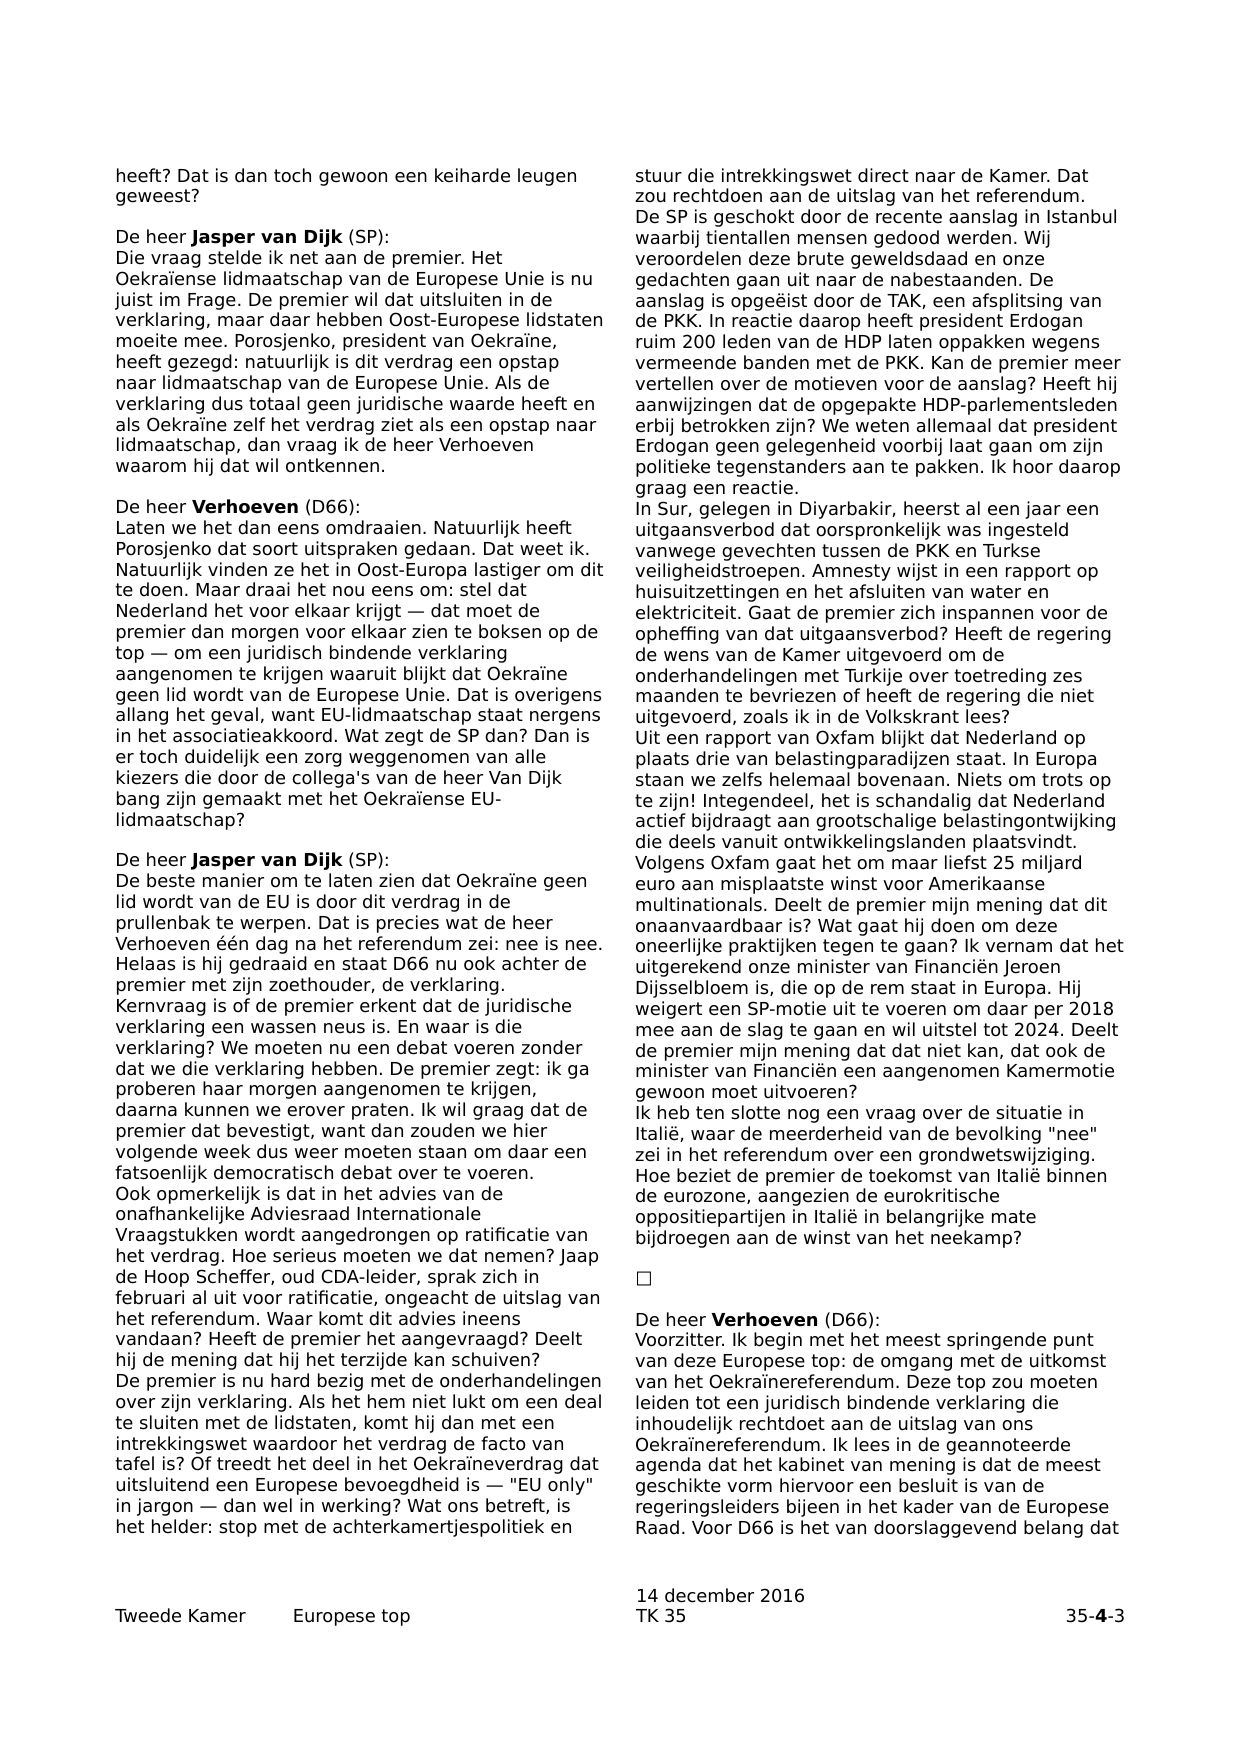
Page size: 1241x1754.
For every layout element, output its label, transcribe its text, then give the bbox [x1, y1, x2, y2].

text De heer Jasper van Dijk (SP): [115, 850, 605, 871]
text Laten we het dan eens omdraaien. Natuurlijk heeft Porosjenko dat soort uitspraken gedaan. Dat weet ik. Natuurlijk vinden ze het in Oost-Europa lastiger om dit te doen. Maar draai het nou eens om: stel dat Nederland het voor elkaar krijgt — dat moet de premier dan morgen voor elkaar zien te boksen op de top — om een juridisch bindende verklaring aangenomen te krijgen waaruit blijkt dat Oekraïne geen lid wordt van de Europese Unie. Dat is overigens allang het geval, want EU-lidmaatschap staat nergens in het associatieakkoord. Wat zegt de SP dan? Dan is er toch duidelijk een zorg weggenomen van alle kiezers die door de collega's van de heer Van Dijk bang zijn gemaakt met het Oekraïense EU-lidmaatschap? [115, 518, 605, 830]
text Die vraag stelde ik net aan de premier. Het Oekraïense lidmaatschap van de Europese Unie is nu juist im Frage. De premier wil dat uitsluiten in de verklaring, maar daar hebben Oost-Europese lidstaten moeite mee. Porosjenko, president van Oekraïne, heeft gezegd: natuurlijk is dit verdrag een opstap naar lidmaatschap van de Europese Unie. Als de verklaring dus totaal geen juridische waarde heeft en als Oekraïne zelf het verdrag ziet als een opstap naar lidmaatschap, dan vraag ik de heer Verhoeven waarom hij dat wil ontkennen. [115, 248, 605, 477]
text De SP is geschokt door de recente aanslag in Istanbul waarbij tientallen mensen gedood werden. Wij veroordelen deze brute geweldsdaad en onze gedachten gaan uit naar de nabestaanden. De aanslag is opgeëist door de TAK, een afsplitsing van de PKK. In reactie daarop heeft president Erdogan ruim 200 leden van de HDP laten oppakken wegens vermeende banden met de PKK. Kan de premier meer vertellen over de motieven voor de aanslag? Heeft hij aanwijzingen dat de opgepakte HDP-parlementsleden erbij betrokken zijn? We weten allemaal dat president Erdogan geen gelegenheid voorbij laat gaan om zijn politieke tegenstanders aan te pakken. Ik hoor daarop graag een reactie. [635, 207, 1125, 499]
text Uit een rapport van Oxfam blijkt dat Nederland op plaats drie van belastingparadijzen staat. In Europa staan we zelfs helemaal bovenaan. Niets om trots op te zijn! Integendeel, het is schandalig dat Nederland actief bijdraagt aan grootschalige belastingontwijking die deels vanuit ontwikkelingslanden plaatsvindt. Volgens Oxfam gaat het om maar liefst 25 miljard euro aan misplaatste winst voor Amerikaanse multinationals. Deelt de premier mijn mening dat dit onaanvaardbaar is? Wat gaat hij doen om deze oneerlijke praktijken tegen te gaan? Ik vernam dat het uitgerekend onze minister van Financiën Jeroen Dijsselbloem is, die op de rem staat in Europa. Hij weigert een SP-motie uit te voeren om daar per 2018 mee aan de slag te gaan en wil uitstel tot 2024. Deelt de premier mijn mening dat dat niet kan, dat ook de minister van Financiën een aangenomen Kamermotie gewoon moet uitvoeren? [635, 728, 1125, 1103]
text De heer Verhoeven (D66): [115, 497, 605, 518]
text Ook opmerkelijk is dat in het advies van de onafhankelijke Adviesraad Internationale Vraagstukken wordt aangedrongen op ratificatie van het verdrag. Hoe serieus moeten we dat nemen? Jaap de Hoop Scheffer, oud CDA-leider, sprak zich in februari al uit voor ratificatie, ongeacht de uitslag van het referendum. Waar komt dit advies ineens vandaan? Heeft de premier het aangevraagd? Deelt hij de mening dat hij het terzijde kan schuiven? [115, 1183, 605, 1371]
text Voorzitter. Ik begin met het meest springende punt van deze Europese top: de omgang met de uitkomst van het Oekraïnereferendum. Deze top zou moeten leiden tot een juridisch bindende verklaring die inhoudelijk rechtdoet aan de uitslag van ons Oekraïnereferendum. Ik lees in de geannoteerde agenda dat het kabinet van mening is dat de meest geschikte vorm hiervoor een besluit is van de regeringsleiders bijeen in het kader van de Europese Raad. Voor D66 is het van doorslaggevend belang dat [635, 1330, 1125, 1538]
text De heer Verhoeven (D66): [635, 1309, 1125, 1330]
text Ik heb ten slotte nog een vraag over de situatie in Italië, waar de meerderheid van de bevolking "nee" zei in het referendum over een grondwetswijziging. Hoe beziet de premier de toekomst van Italië binnen de eurozone, aangezien de eurokritische oppositiepartijen in Italië in belangrijke mate bijdroegen aan de winst van het neekamp? [635, 1103, 1125, 1249]
text De premier is nu hard bezig met de onderhandelingen over zijn verklaring. Als het hem niet lukt om een deal te sluiten met de lidstaten, komt hij dan met een intrekkingswet waardoor het verdrag de facto van tafel is? Of treedt het deel in het Oekraïneverdrag dat uitsluitend een Europese bevoegdheid is — "EU only" in jargon — dan wel in werking? Wat ons betreft, is het helder: stop met de achterkamertjespolitiek en [115, 1371, 605, 1537]
text In Sur, gelegen in Diyarbakir, heerst al een jaar een uitgaansverbod dat oorspronkelijk was ingesteld vanwege gevechten tussen de PKK en Turkse veiligheidstroepen. Amnesty wijst in een rapport op huisuitzettingen en het afsluiten van water en elektriciteit. Gaat de premier zich inspannen voor de opheffing van dat uitgaansverbod? Heeft de regering de wens van de Kamer uitgevoerd om de onderhandelingen met Turkije over toetreding zes maanden te bevriezen of heeft de regering die niet uitgevoerd, zoals ik in de Volkskrant lees? [635, 499, 1125, 728]
text De beste manier om te laten zien dat Oekraïne geen lid wordt van de EU is door dit verdrag in de prullenbak te werpen. Dat is precies wat de heer Verhoeven één dag na het referendum zei: nee is nee. Helaas is hij gedraaid en staat D66 nu ook achter de premier met zijn zoethouder, de verklaring. [115, 871, 605, 996]
text stuur die intrekkingswet direct naar de Kamer. Dat zou rechtdoen aan de uitslag van het referendum. [635, 165, 1125, 207]
text heeft? Dat is dan toch gewoon een keiharde leugen geweest? [115, 165, 605, 207]
text ⬜ [635, 1269, 1125, 1289]
text Kernvraag is of de premier erkent dat de juridische verklaring een wassen neus is. En waar is die verklaring? We moeten nu een debat voeren zonder dat we die verklaring hebben. De premier zegt: ik ga proberen haar morgen aangenomen te krijgen, daarna kunnen we erover praten. Ik wil graag dat de premier dat bevestigt, want dan zouden we hier volgende week dus weer moeten staan om daar een fatsoenlijk democratisch debat over te voeren. [115, 996, 605, 1183]
text De heer Jasper van Dijk (SP): [115, 227, 605, 248]
